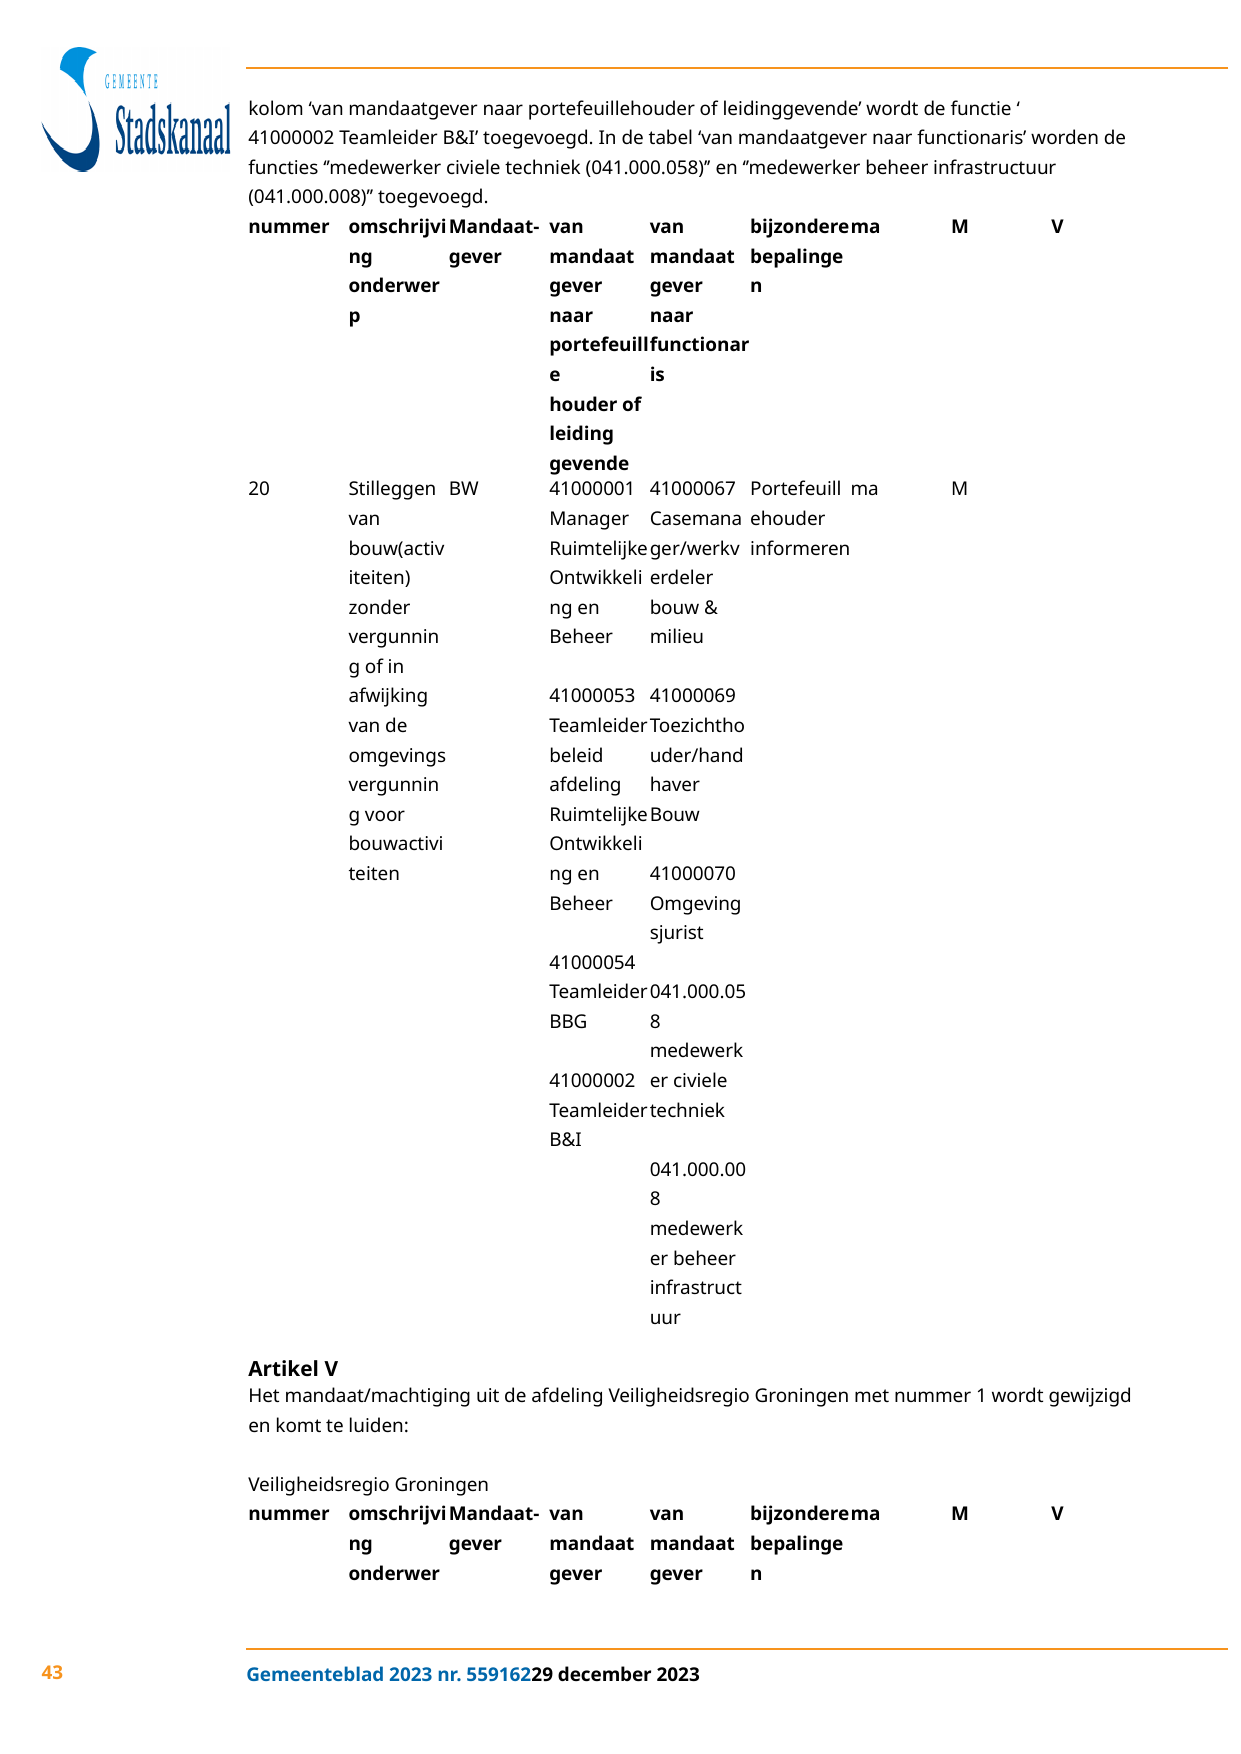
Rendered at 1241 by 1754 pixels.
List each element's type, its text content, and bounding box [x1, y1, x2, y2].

table_header nummer [248, 1501, 348, 1586]
table_cell ma [850, 476, 951, 1330]
table_header M [951, 213, 1051, 476]
table_header bijzondere bepalingen [750, 213, 850, 476]
table_header van mandaat gever [650, 1501, 750, 1586]
table_header van mandaat gever naar portefeuille houder of leiding gevende [549, 213, 649, 476]
table_header ma [850, 213, 951, 476]
table_header omschrijving onderwer [348, 1501, 449, 1586]
table_header V [1051, 1501, 1152, 1586]
text Het mandaat/machtiging uit de afdeling Veiligheidsregio Groningen met nummer 1 wordt gewijzigd en komt te luiden: [248, 1382, 1152, 1437]
table_cell 20 [248, 476, 348, 1330]
table_header ma [850, 1501, 951, 1586]
table_cell M [951, 476, 1051, 1330]
text kolom ‘van mandaatgever naar portefeuillehouder of leidinggevende’ wordt de functie ‘ [248, 95, 1152, 121]
table_cell Stilleggen van bouw(activiteiten) zonder vergunning of in afwijking van de omgevingsvergunning voor bouwactiviteiten [348, 476, 449, 1330]
table_header nummer [248, 213, 348, 476]
table_cell 41000067 Casemanager/werkverdeler bouw & milieu 41000069 Toezichthouder/handhaver Bouw 41000070 Omgevingsjurist 041.000.058 medewerker civiele techniek 041.000.008 medewerker beheer infrastructuur [650, 476, 750, 1330]
table_header V [1051, 213, 1152, 476]
table_cell 41000001 Manager Ruimtelijke Ontwikkeling en Beheer 41000053 Teamleider beleid afdeling Ruimtelijke Ontwikkeling en Beheer 41000054 Teamleider BBG 41000002 Teamleider B&I [549, 476, 649, 1330]
table_header van mandaat gever [549, 1501, 649, 1586]
text Veiligheidsregio Groningen [248, 1471, 1152, 1497]
table_cell BW [449, 476, 549, 1330]
table_cell [1051, 476, 1152, 1330]
table_header Mandaat-gever [449, 213, 549, 476]
table_header bijzondere bepalingen [750, 1501, 850, 1586]
table_header van mandaat gever naar functionaris [650, 213, 750, 476]
picture [41, 47, 231, 172]
table_header omschrijving onderwerp [348, 213, 449, 476]
text Artikel V [248, 1354, 1152, 1382]
table_header M [951, 1501, 1051, 1586]
table_cell Portefeuillehouder informeren [750, 476, 850, 1330]
table_header Mandaat-gever [449, 1501, 549, 1586]
text 41000002 Teamleider B&I’ toegevoegd. In de tabel ‘van mandaatgever naar functionaris’ worden de functies ‘’medewerker civiele techniek (041.000.058)’’ en ‘’medewerker beheer infrastructuur (041.000.008)’’ toegevoegd. [248, 124, 1152, 209]
